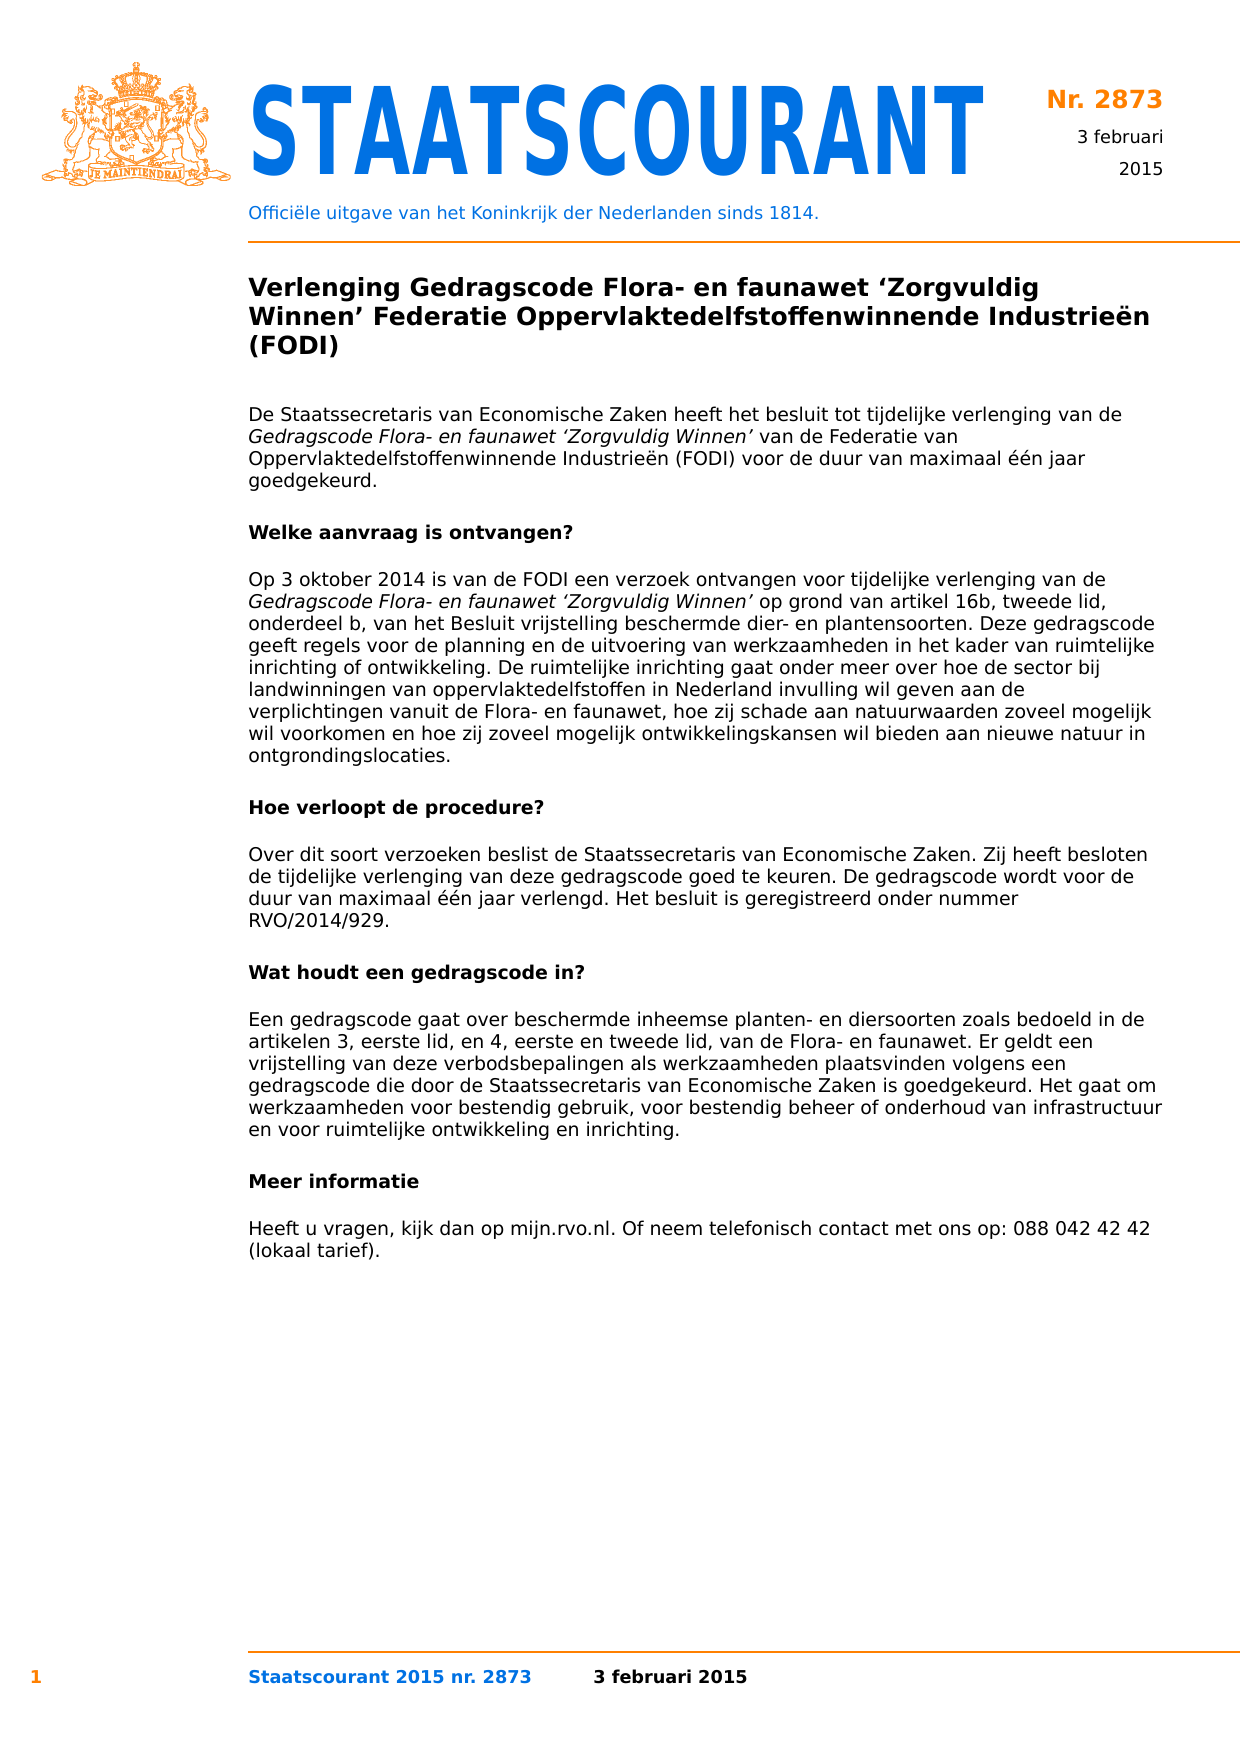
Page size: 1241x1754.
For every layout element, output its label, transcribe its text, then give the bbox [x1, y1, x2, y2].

text Op 3 oktober 2014 is van de FODI een verzoek ontvangen voor tijdelijke verlenging van de Gedragscode Flora- en faunawet ‘Zorgvuldig Winnen’ op grond van artikel 16b, tweede lid, onderdeel b, van het Besluit vrijstelling beschermde dier- en plantensoorten. Deze gedragscode geeft regels voor de planning en de uitvoering van werkzaamheden in het kader van ruimtelijke inrichting of ontwikkeling. De ruimtelijke inrichting gaat onder meer over hoe de sector bij landwinningen van oppervlaktedelfstoffen in Nederland invulling wil geven aan de verplichtingen vanuit de Flora- en faunawet, hoe zij schade aan natuurwaarden zoveel mogelijk wil voorkomen en hoe zij zoveel mogelijk ontwikkelingskansen wil bieden aan nieuwe natuur in ontgrondingslocaties. [248, 569, 1163, 767]
subtitle Meer informatie [248, 1171, 1163, 1193]
subtitle Verlenging Gedragscode Flora- en faunawet ‘Zorgvuldig Winnen’ Federatie Oppervlaktedelfstoffenwinnende Industrieën (FODI) [248, 273, 1163, 361]
subtitle Welke aanvraag is ontvangen? [248, 522, 1163, 544]
table_cell Officiële uitgave van het Koninkrijk der Nederlanden sinds 1814. [248, 203, 1240, 241]
text Over dit soort verzoeken beslist de Staatssecretaris van Economische Zaken. Zij heeft besloten de tijdelijke verlenging van deze gedragscode goed te keuren. De gedragscode wordt voor de duur van maximaal één jaar verlengd. Het besluit is geregistreerd onder nummer RVO/2014/929. [248, 844, 1163, 932]
table_header Nr. 2873 [998, 62, 1240, 121]
table_header STAATSCOURANT [248, 62, 998, 203]
text Een gedragscode gaat over beschermde inheemse planten- en diersoorten zoals bedoeld in de artikelen 3, eerste lid, en 4, eerste en tweede lid, van de Flora- en faunawet. Er geldt een vrijstelling van deze verbodsbepalingen als werkzaamheden plaatsvinden volgens een gedragscode die door de Staatssecretaris van Economische Zaken is goedgekeurd. Het gaat om werkzaamheden voor bestendig gebruik, voor bestendig beheer of onderhoud van infrastructuur en voor ruimtelijke ontwikkeling en inrichting. [248, 1009, 1163, 1141]
picture [41, 62, 231, 186]
table_cell 2015 [998, 153, 1240, 203]
subtitle Wat houdt een gedragscode in? [248, 962, 1163, 984]
subtitle Hoe verloopt de procedure? [248, 797, 1163, 819]
table_cell 3 februari [998, 121, 1240, 153]
table_header [25, 62, 248, 241]
text De Staatssecretaris van Economische Zaken heeft het besluit tot tijdelijke verlenging van de Gedragscode Flora- en faunawet ‘Zorgvuldig Winnen’ van de Federatie van Oppervlaktedelfstoffenwinnende Industrieën (FODI) voor de duur van maximaal één jaar goedgekeurd. [248, 404, 1163, 492]
text Heeft u vragen, kijk dan op mijn.rvo.nl. Of neem telefonisch contact met ons op: 088 042 42 42 (lokaal tarief). [248, 1218, 1163, 1262]
